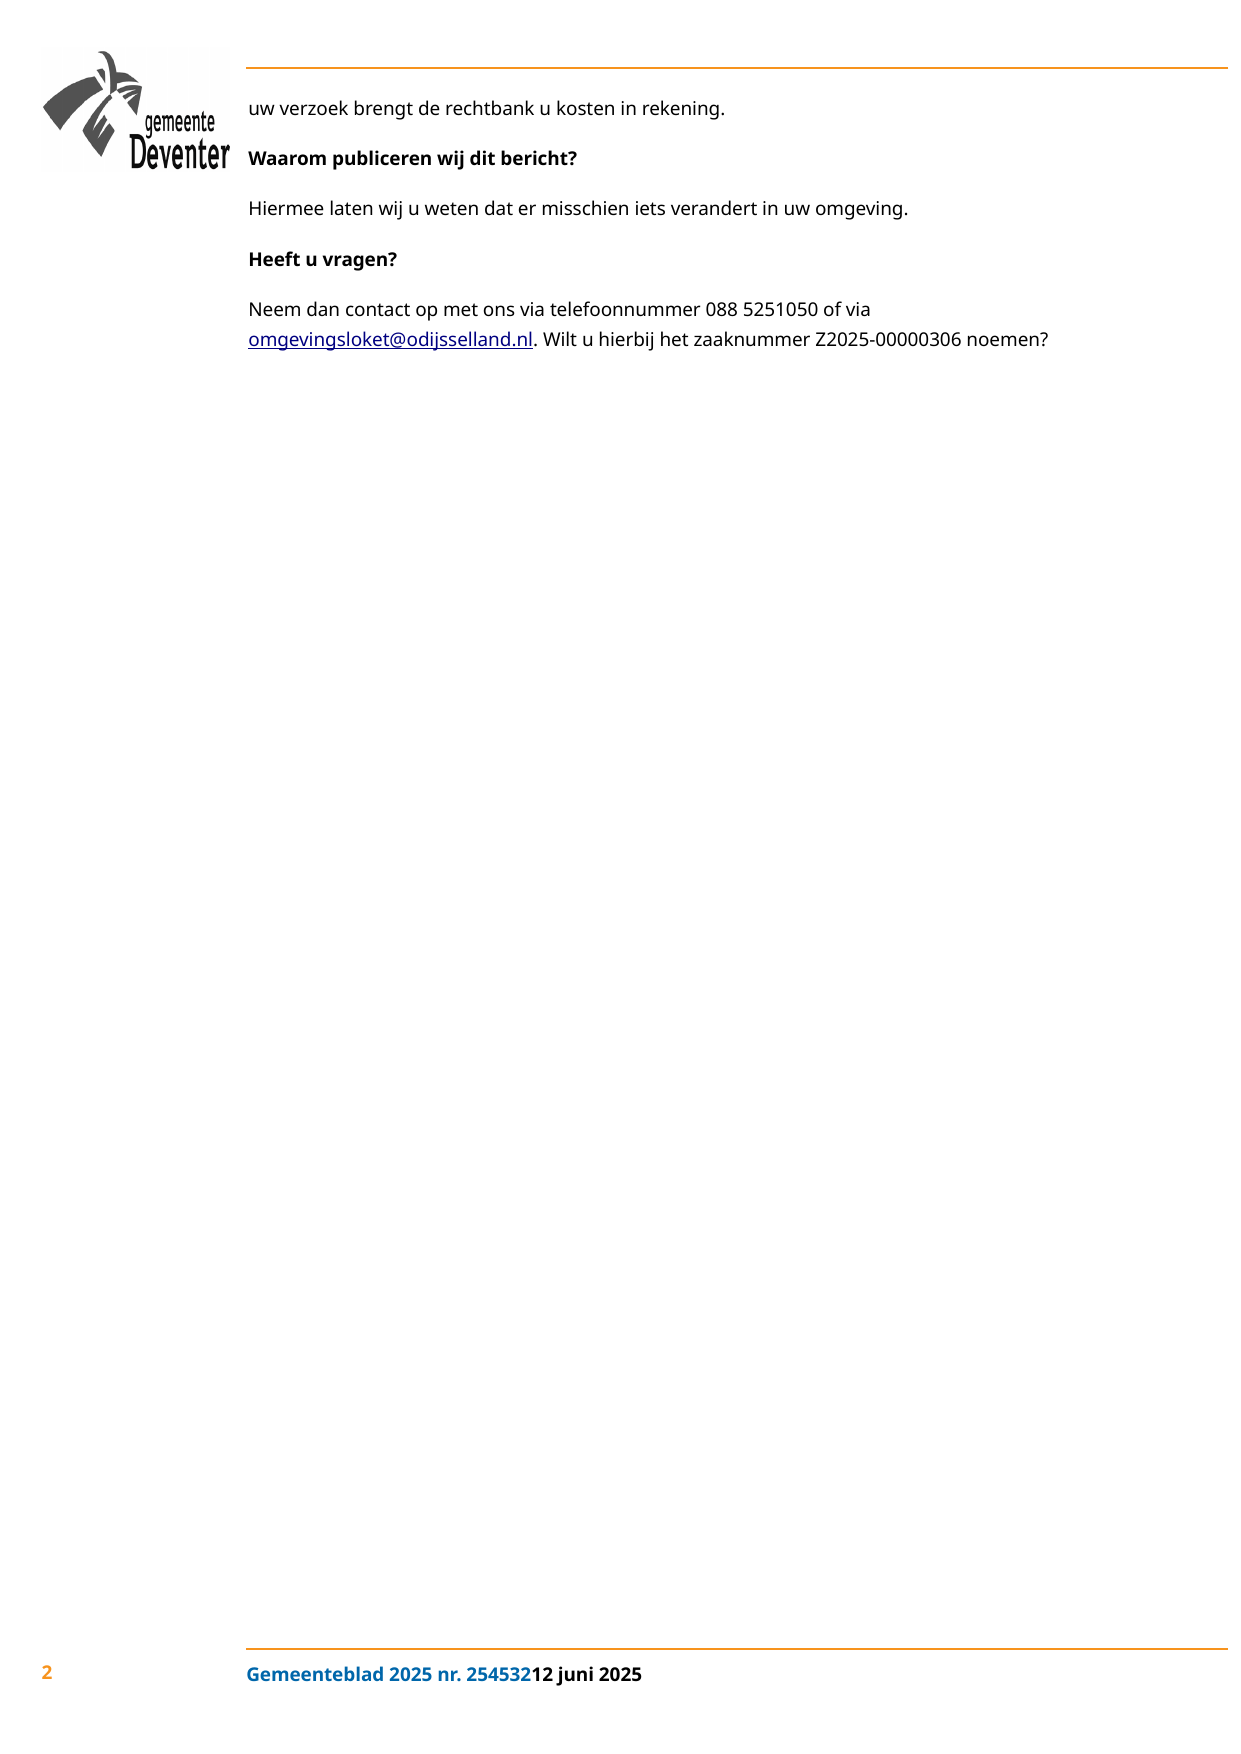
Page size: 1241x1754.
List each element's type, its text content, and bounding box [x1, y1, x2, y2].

picture [41, 47, 231, 172]
text Hiermee laten wij u weten dat er misschien iets verandert in uw omgeving. [248, 196, 1152, 221]
text Waarom publiceren wij dit bericht? [248, 145, 1152, 171]
text Neem dan contact op met ons via telefoonnummer 088 5251050 of via omgevingsloket@odijsselland.nl. Wilt u hierbij het zaaknummer Z2025-00000306 noemen? [248, 296, 1152, 352]
text Heeft u vragen? [248, 246, 1152, 272]
text uw verzoek brengt de rechtbank u kosten in rekening. [248, 95, 1152, 121]
